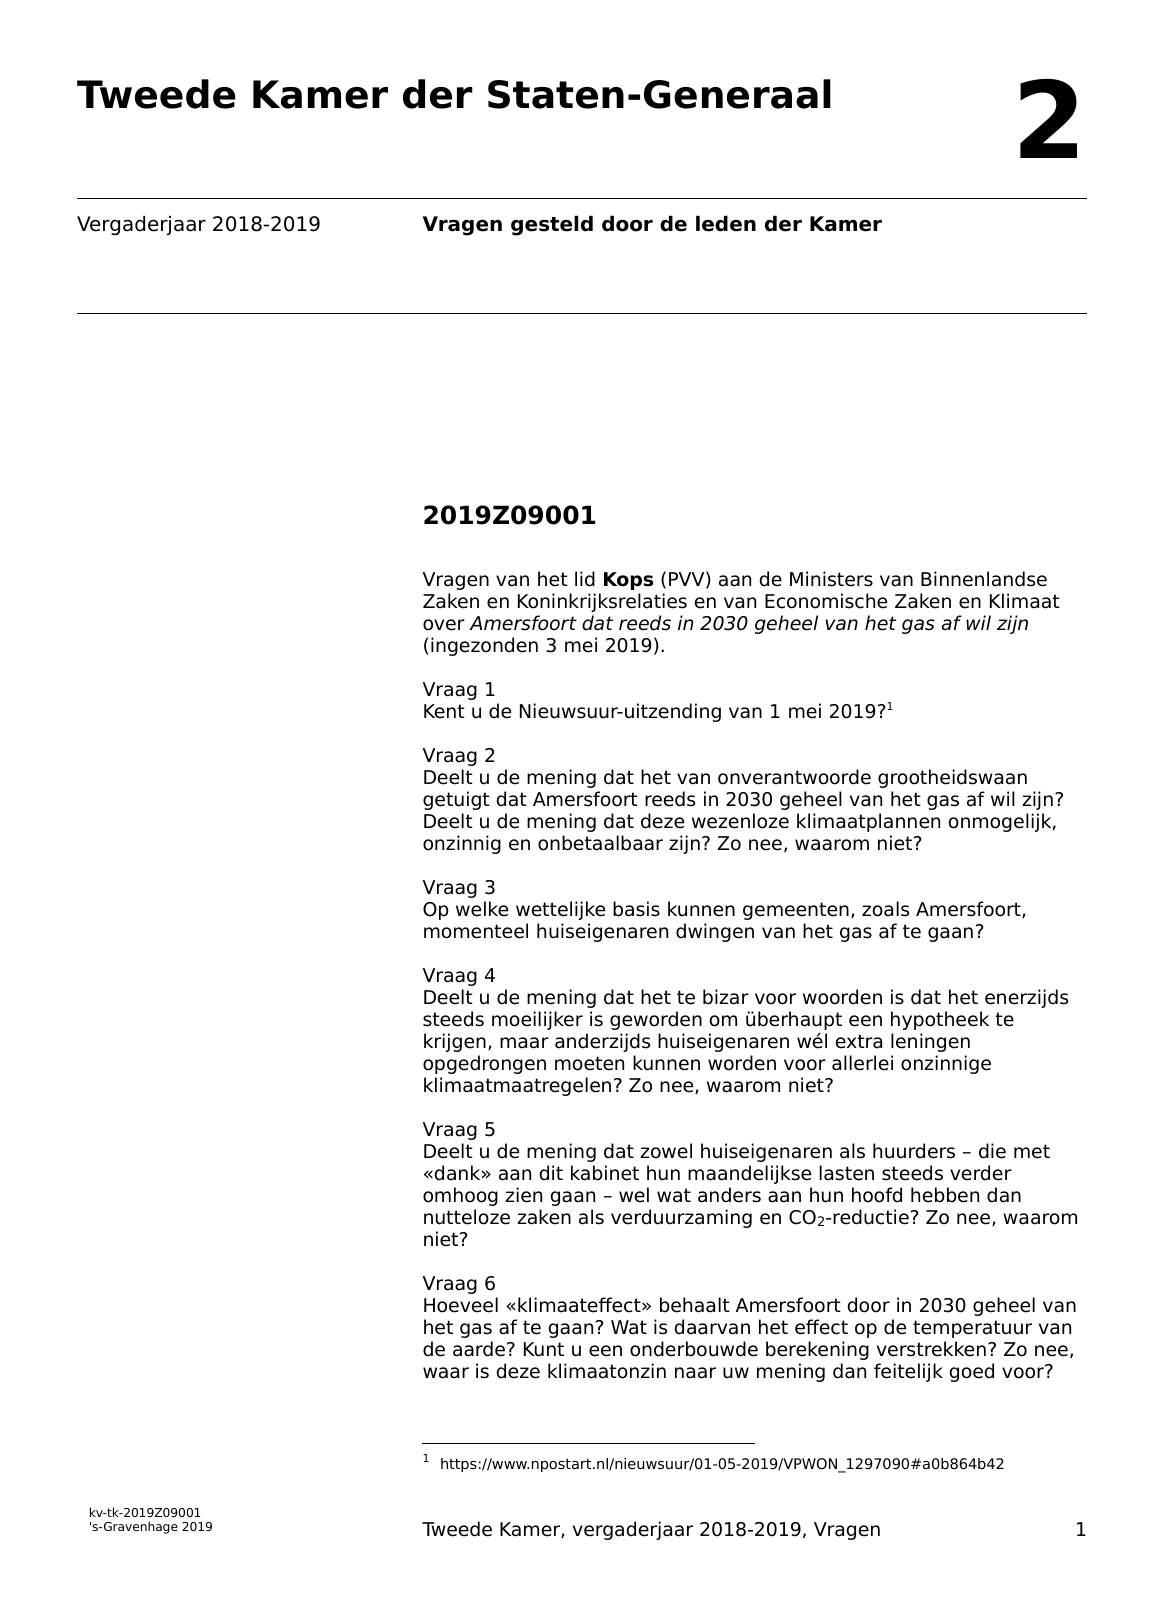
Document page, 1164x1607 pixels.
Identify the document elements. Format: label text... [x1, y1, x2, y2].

text Vraag 2 [422, 745, 1087, 767]
text Vraag 4 [422, 965, 1087, 987]
table_header 2 [886, 59, 1087, 198]
text https://www.npostart.nl/nieuwsuur/01-05-2019/VPWON_1297090#a0b864b42 [422, 1452, 1087, 1474]
text Vraag 6 [422, 1273, 1087, 1295]
table_cell Vragen gesteld door de leden der Kamer [422, 199, 1087, 313]
text Vraag 1 [422, 679, 1087, 701]
text Deelt u de mening dat het te bizar voor woorden is dat het enerzijds steeds moeilijker is geworden om überhaupt een hypotheek te krijgen, maar anderzijds huiseigenaren wél extra leningen opgedrongen moeten kunnen worden voor allerlei onzinnige klimaatmaatregelen? Zo nee, waarom niet? [422, 987, 1087, 1097]
text Op welke wettelijke basis kunnen gemeenten, zoals Amersfoort, momenteel huiseigenaren dwingen van het gas af te gaan? [422, 899, 1087, 943]
text Vragen van het lid Kops (PVV) aan de Ministers van Binnenlandse Zaken en Koninkrijksrelaties en van Economische Zaken en Klimaat over Amersfoort dat reeds in 2030 geheel van het gas af wil zijn (ingezonden 3 mei 2019). [422, 569, 1087, 657]
text Hoeveel «klimaateffect» behaalt Amersfoort door in 2030 geheel van het gas af te gaan? Wat is daarvan het effect op de temperatuur van de aarde? Kunt u een onderbouwde berekening verstrekken? Zo nee, waar is deze klimaatonzin naar uw mening dan feitelijk goed voor? [422, 1295, 1087, 1383]
table_header Tweede Kamer der Staten-Generaal [77, 59, 886, 198]
text Vraag 5 [422, 1119, 1087, 1141]
text Deelt u de mening dat het van onverantwoorde grootheidswaan getuigt dat Amersfoort reeds in 2030 geheel van het gas af wil zijn? Deelt u de mening dat deze wezenloze klimaatplannen onmogelijk, onzinnig en onbetaalbaar zijn? Zo nee, waarom niet? [422, 767, 1087, 855]
text 's-Gravenhage 2019 [88, 1520, 323, 1534]
text Vraag 3 [422, 877, 1087, 899]
text 2019Z09001 [422, 501, 1087, 531]
text kv-tk-2019Z09001 [88, 1506, 323, 1520]
text Kent u de Nieuwsuur-uitzending van 1 mei 2019? [422, 701, 1087, 723]
table_cell Vergaderjaar 2018-2019 [77, 199, 422, 313]
text Deelt u de mening dat zowel huiseigenaren als huurders – die met «dank» aan dit kabinet hun maandelijkse lasten steeds verder omhoog zien gaan – wel wat anders aan hun hoofd hebben dan nutteloze zaken als verduurzaming en CO2-reductie? Zo nee, waarom niet? [422, 1141, 1087, 1251]
